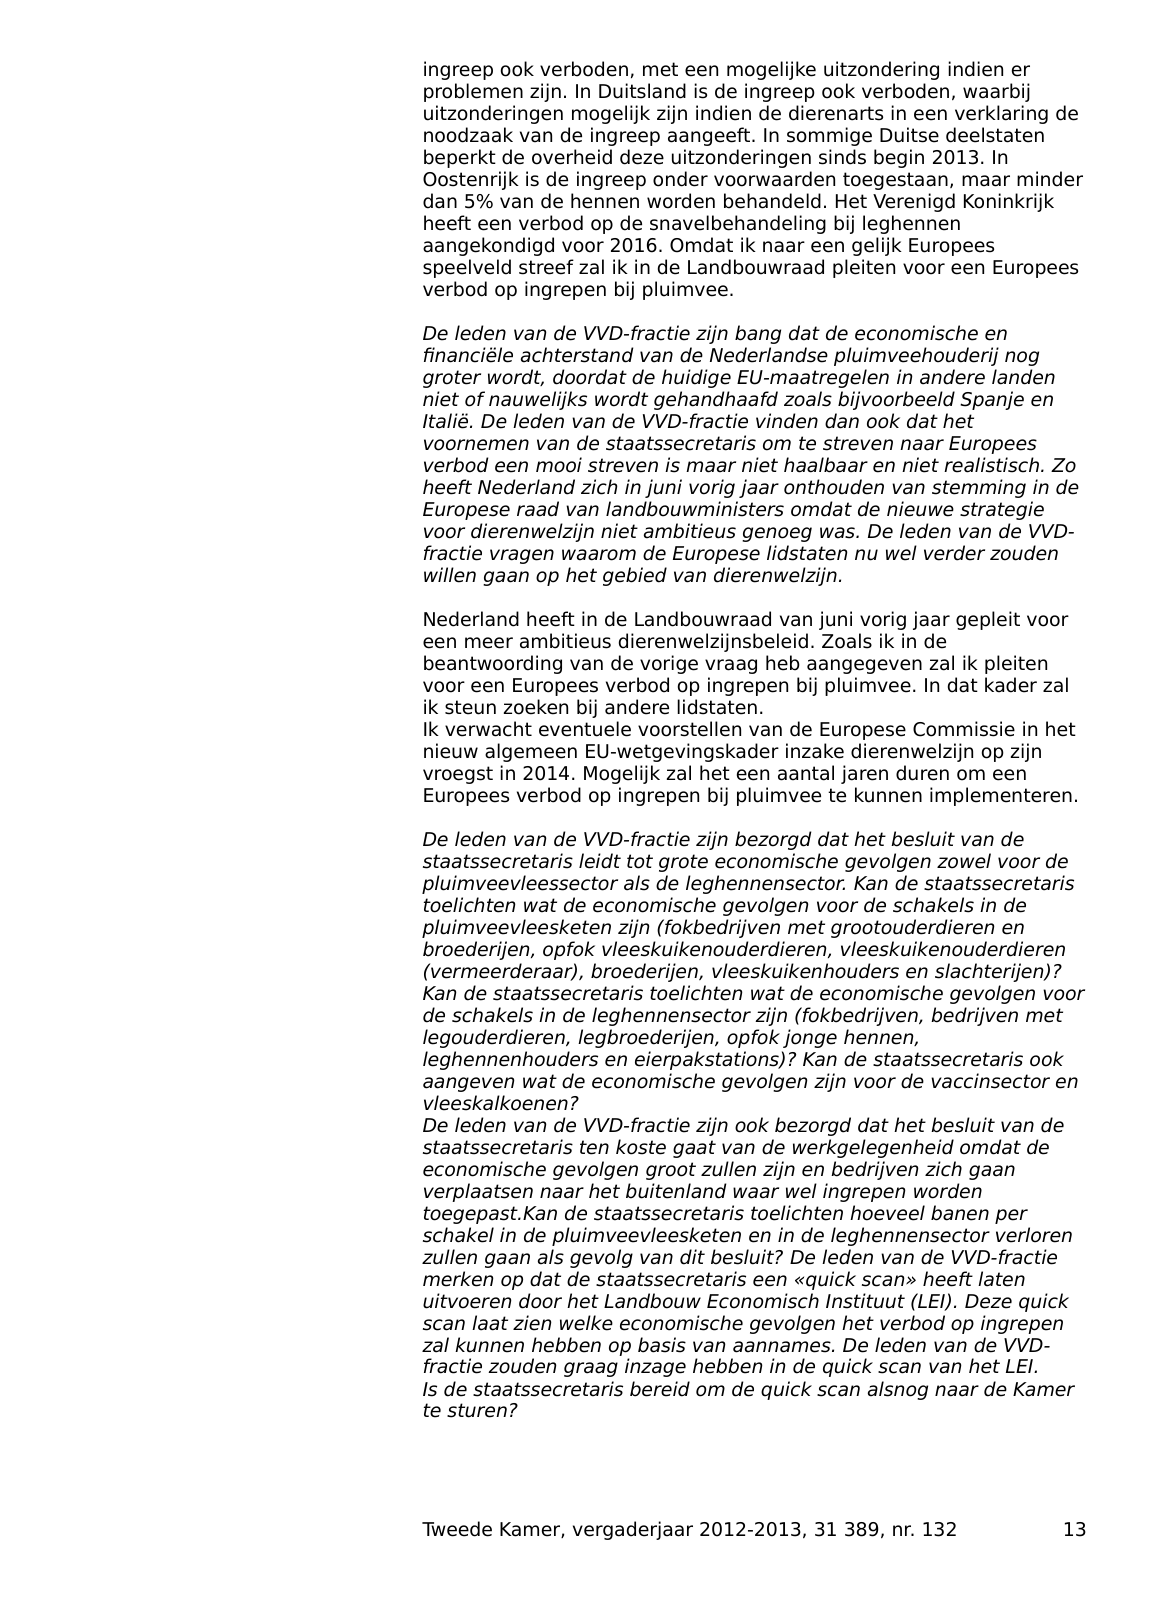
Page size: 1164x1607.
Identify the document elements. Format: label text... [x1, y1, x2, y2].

text Nederland heeft in de Landbouwraad van juni vorig jaar gepleit voor een meer ambitieus dierenwelzijnsbeleid. Zoals ik in de beantwoording van de vorige vraag heb aangegeven zal ik pleiten voor een Europees verbod op ingrepen bij pluimvee. In dat kader zal ik steun zoeken bij andere lidstaten. [422, 609, 1087, 719]
text De leden van de VVD-fractie zijn ook bezorgd dat het besluit van de staatssecretaris ten koste gaat van de werkgelegenheid omdat de economische gevolgen groot zullen zijn en bedrijven zich gaan verplaatsen naar het buitenland waar wel ingrepen worden toegepast.Kan de staatssecretaris toelichten hoeveel banen per schakel in de pluimveevleesketen en in de leghennensector verloren zullen gaan als gevolg van dit besluit? De leden van de VVD-fractie merken op dat de staatssecretaris een «quick scan» heeft laten uitvoeren door het Landbouw Economisch Instituut (LEI). Deze quick scan laat zien welke economische gevolgen het verbod op ingrepen zal kunnen hebben op basis van aannames. De leden van de VVD-fractie zouden graag inzage hebben in de quick scan van het LEI. [422, 1115, 1087, 1378]
text De leden van de VVD-fractie zijn bezorgd dat het besluit van de staatssecretaris leidt tot grote economische gevolgen zowel voor de pluimveevleessector als de leghennensector. Kan de staatssecretaris toelichten wat de economische gevolgen voor de schakels in de pluimveevleesketen zijn (fokbedrijven met grootouderdieren en broederijen, opfok vleeskuikenouderdieren, vleeskuikenouderdieren (vermeerderaar), broederijen, vleeskuikenhouders en slachterijen)? Kan de staatssecretaris toelichten wat de economische gevolgen voor de schakels in de leghennensector zijn (fokbedrijven, bedrijven met legouderdieren, legbroederijen, opfok jonge hennen, leghennenhouders en eierpakstations)? Kan de staatssecretaris ook aangeven wat de economische gevolgen zijn voor de vaccinsector en vleeskalkoenen? [422, 829, 1087, 1115]
text De leden van de VVD-fractie zijn bang dat de economische en financiële achterstand van de Nederlandse pluimveehouderij nog groter wordt, doordat de huidige EU-maatregelen in andere landen niet of nauwelijks wordt gehandhaafd zoals bijvoorbeeld Spanje en Italië. De leden van de VVD-fractie vinden dan ook dat het voornemen van de staatssecretaris om te streven naar Europees verbod een mooi streven is maar niet haalbaar en niet realistisch. Zo heeft Nederland zich in juni vorig jaar onthouden van stemming in de Europese raad van landbouwministers omdat de nieuwe strategie voor dierenwelzijn niet ambitieus genoeg was. De leden van de VVD-fractie vragen waarom de Europese lidstaten nu wel verder zouden willen gaan op het gebied van dierenwelzijn. [422, 323, 1087, 587]
text ingreep ook verboden, met een mogelijke uitzondering indien er problemen zijn. In Duitsland is de ingreep ook verboden, waarbij uitzonderingen mogelijk zijn indien de dierenarts in een verklaring de noodzaak van de ingreep aangeeft. In sommige Duitse deelstaten beperkt de overheid deze uitzonderingen sinds begin 2013. In Oostenrijk is de ingreep onder voorwaarden toegestaan, maar minder dan 5% van de hennen worden behandeld. Het Verenigd Koninkrijk heeft een verbod op de snavelbehandeling bij leghennen aangekondigd voor 2016. Omdat ik naar een gelijk Europees speelveld streef zal ik in de Landbouwraad pleiten voor een Europees verbod op ingrepen bij pluimvee. [422, 59, 1087, 301]
text Ik verwacht eventuele voorstellen van de Europese Commissie in het nieuw algemeen EU-wetgevingskader inzake dierenwelzijn op zijn vroegst in 2014. Mogelijk zal het een aantal jaren duren om een Europees verbod op ingrepen bij pluimvee te kunnen implementeren. [422, 719, 1087, 807]
text Is de staatssecretaris bereid om de quick scan alsnog naar de Kamer te sturen? [422, 1378, 1087, 1422]
